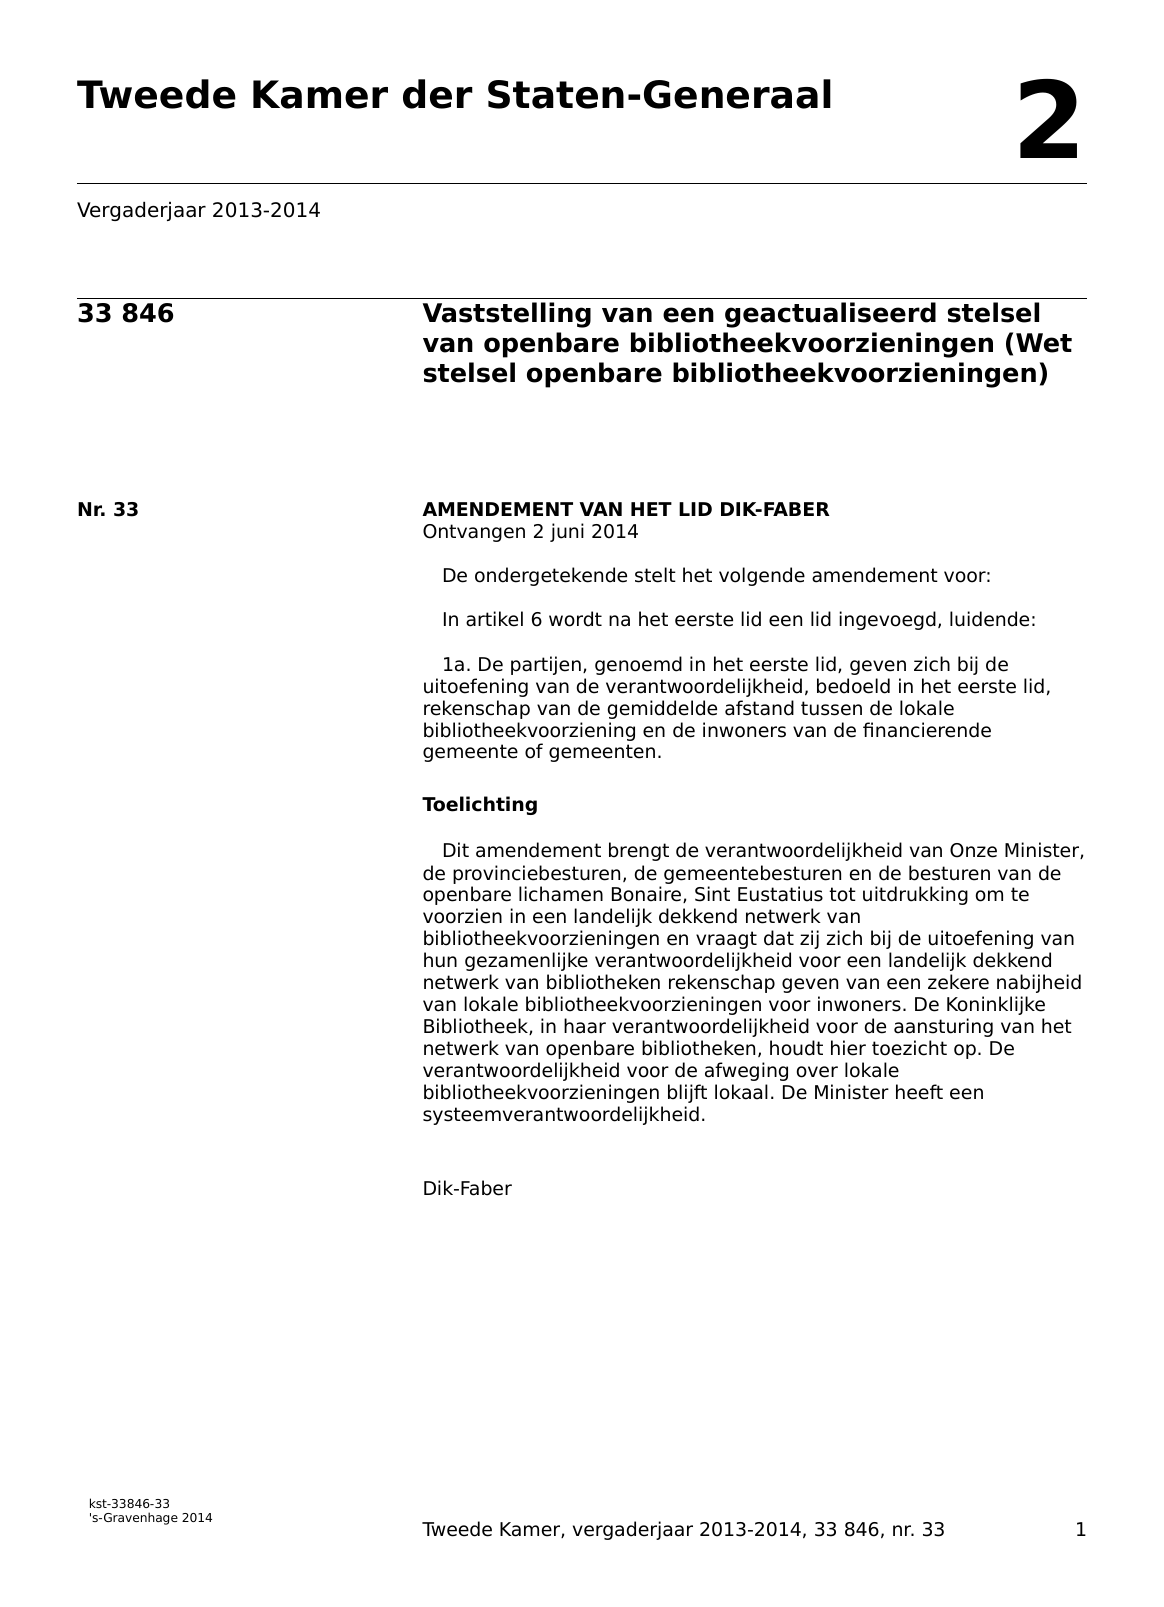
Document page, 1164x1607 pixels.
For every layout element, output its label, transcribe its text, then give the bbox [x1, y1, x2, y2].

text Dik-Faber [422, 1156, 1087, 1200]
text Ontvangen 2 juni 2014 [422, 521, 1087, 543]
text Dit amendement brengt de verantwoordelijkheid van Onze Minister, de provinciebesturen, de gemeentebesturen en de besturen van de openbare lichamen Bonaire, Sint Eustatius tot uitdrukking om te voorzien in een landelijk dekkend netwerk van bibliotheekvoorzieningen en vraagt dat zij zich bij de uitoefening van hun gezamenlijke verantwoordelijkheid voor een landelijk dekkend netwerk van bibliotheken rekenschap geven van een zekere nabijheid van lokale bibliotheekvoorzieningen voor inwoners. De Koninklijke Bibliotheek, in haar verantwoordelijkheid voor de aansturing van het netwerk van openbare bibliotheken, houdt hier toezicht op. De verantwoordelijkheid voor de afweging over lokale bibliotheekvoorzieningen blijft lokaal. De Minister heeft een systeemverantwoordelijkheid. [422, 840, 1087, 1126]
subtitle Nr. 33 AMENDEMENT VAN HET LID DIK-FABER [77, 499, 1087, 521]
text 's-Gravenhage 2014 [88, 1511, 323, 1525]
subtitle 33 846 Vaststelling van een geactualiseerd stelsel van openbare bibliotheekvoorzieningen (Wet stelsel openbare bibliotheekvoorzieningen) [77, 299, 1087, 388]
table_cell Vergaderjaar 2013-2014 [77, 184, 1087, 298]
text kst-33846-33 [88, 1497, 323, 1511]
table_header Tweede Kamer der Staten-Generaal [77, 59, 886, 183]
text De ondergetekende stelt het volgende amendement voor: [422, 565, 1087, 587]
table_header 2 [886, 59, 1087, 183]
text In artikel 6 wordt na het eerste lid een lid ingevoegd, luidende: [422, 609, 1087, 631]
text 1a. De partijen, genoemd in het eerste lid, geven zich bij de uitoefening van de verantwoordelijkheid, bedoeld in het eerste lid, rekenschap van de gemiddelde afstand tussen de lokale bibliotheekvoorziening en de inwoners van de financierende gemeente of gemeenten. [422, 653, 1087, 763]
subtitle Toelichting [422, 793, 1087, 815]
